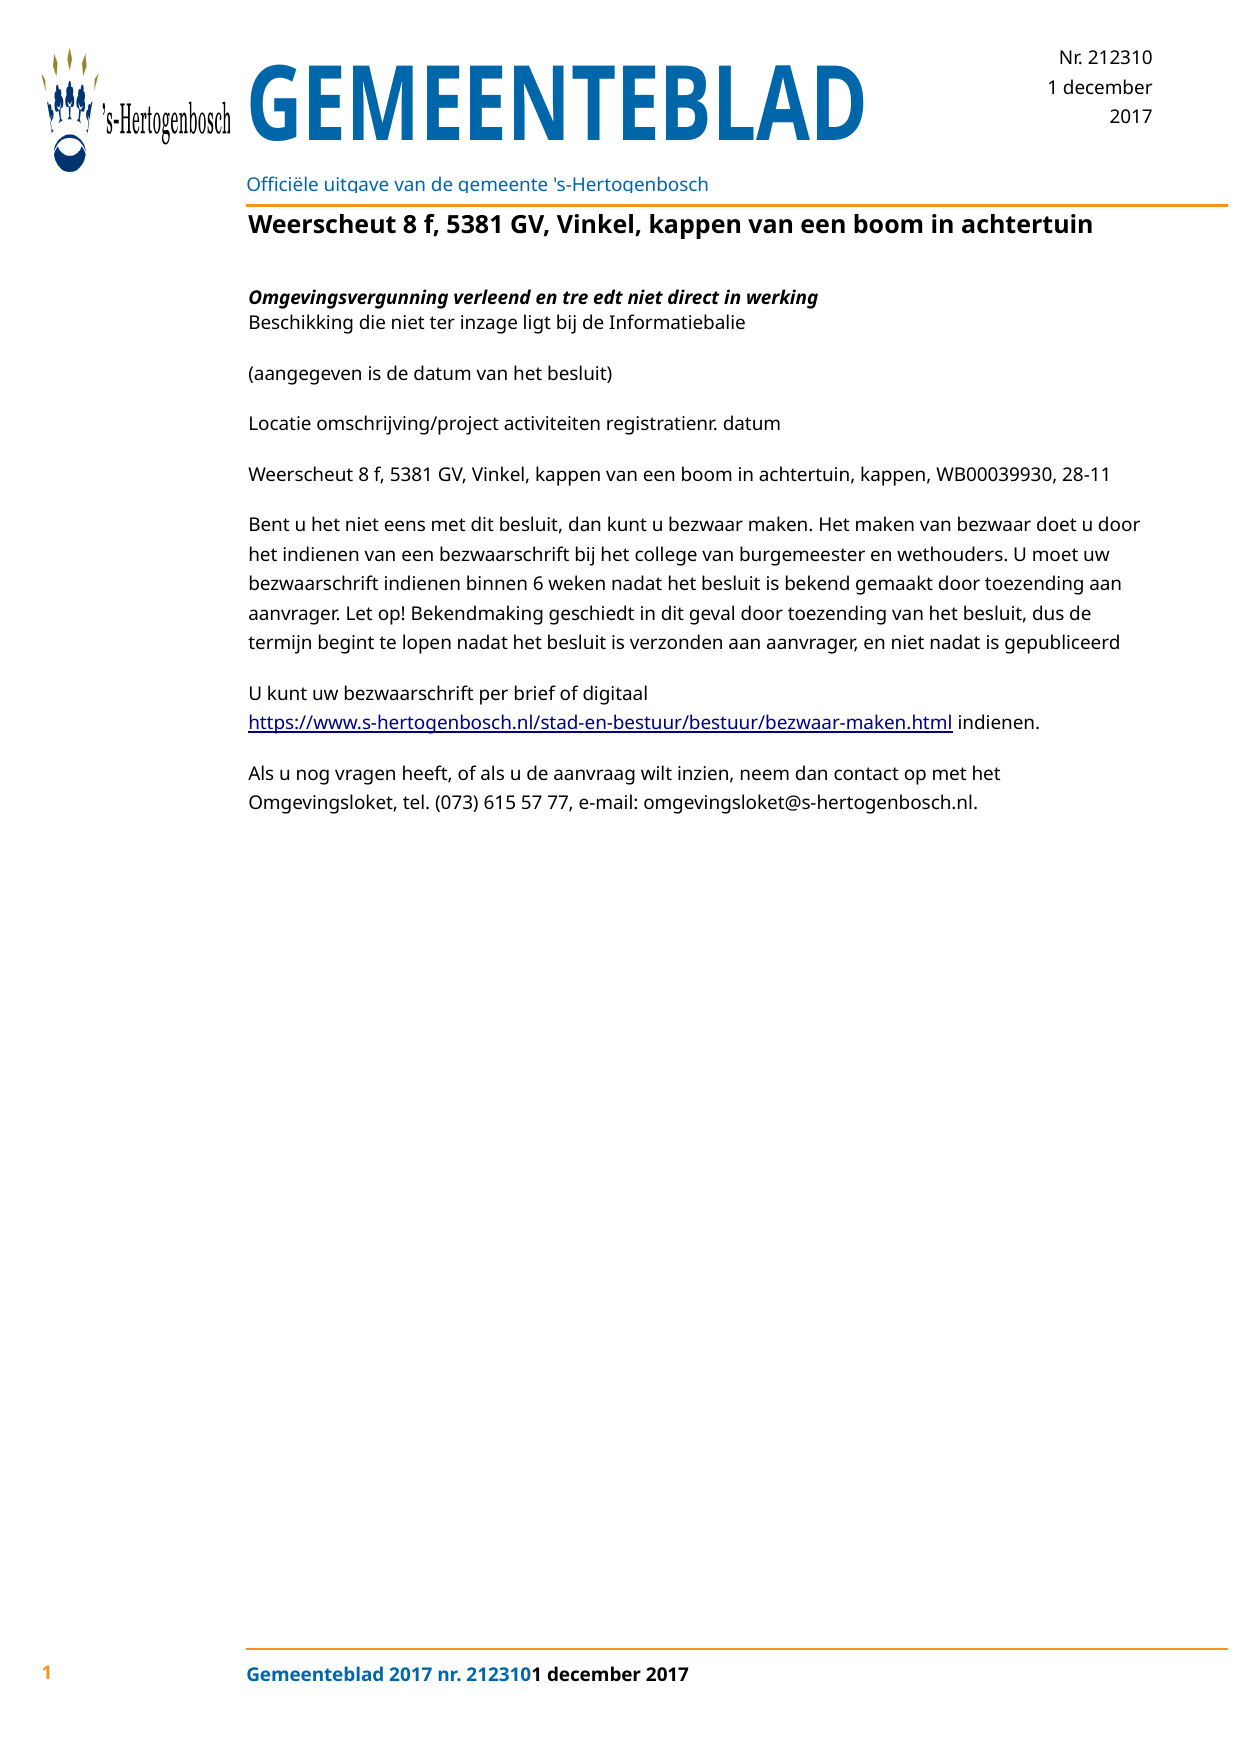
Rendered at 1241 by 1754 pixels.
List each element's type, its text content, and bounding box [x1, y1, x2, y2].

text Beschikking die niet ter inzage ligt bij de Informatiebalie [248, 309, 1152, 335]
text Bent u het niet eens met dit besluit, dan kunt u bezwaar maken. Het maken van bezwaar doet u door het indienen van een bezwaarschrift bij het college van burgemeester en wethouders. U moet uw bezwaarschrift indienen binnen 6 weken nadat het besluit is bekend gemaakt door toezending aan aanvrager. Let op! Bekendmaking geschiedt in dit geval door toezending van het besluit, dus de termijn begint te lopen nadat het besluit is verzonden aan aanvrager, en niet nadat is gepubliceerd [248, 511, 1152, 655]
picture [41, 47, 231, 172]
text Weerscheut 8 f, 5381 GV, Vinkel, kappen van een boom in achtertuin [248, 207, 1152, 241]
text Locatie omschrijving/project activiteiten registratienr. datum [248, 410, 1152, 436]
text Als u nog vragen heeft, of als u de aanvraag wilt inzien, neem dan contact op met het Omgevingsloket, tel. (073) 615 57 77, e-mail: omgevingsloket@s-hertogenbosch.nl. [248, 760, 1152, 815]
text Weerscheut 8 f, 5381 GV, Vinkel, kappen van een boom in achtertuin, kappen, WB00039930, 28-11 [248, 461, 1152, 487]
text U kunt uw bezwaarschrift per brief of digitaal https://www.s-hertogenbosch.nl/stad-en-bestuur/bestuur/bezwaar-maken.html indienen. [248, 680, 1152, 735]
text (aangegeven is de datum van het besluit) [248, 360, 1152, 386]
text Omgevingsvergunning verleend en tre edt niet direct in werking [248, 284, 1152, 309]
